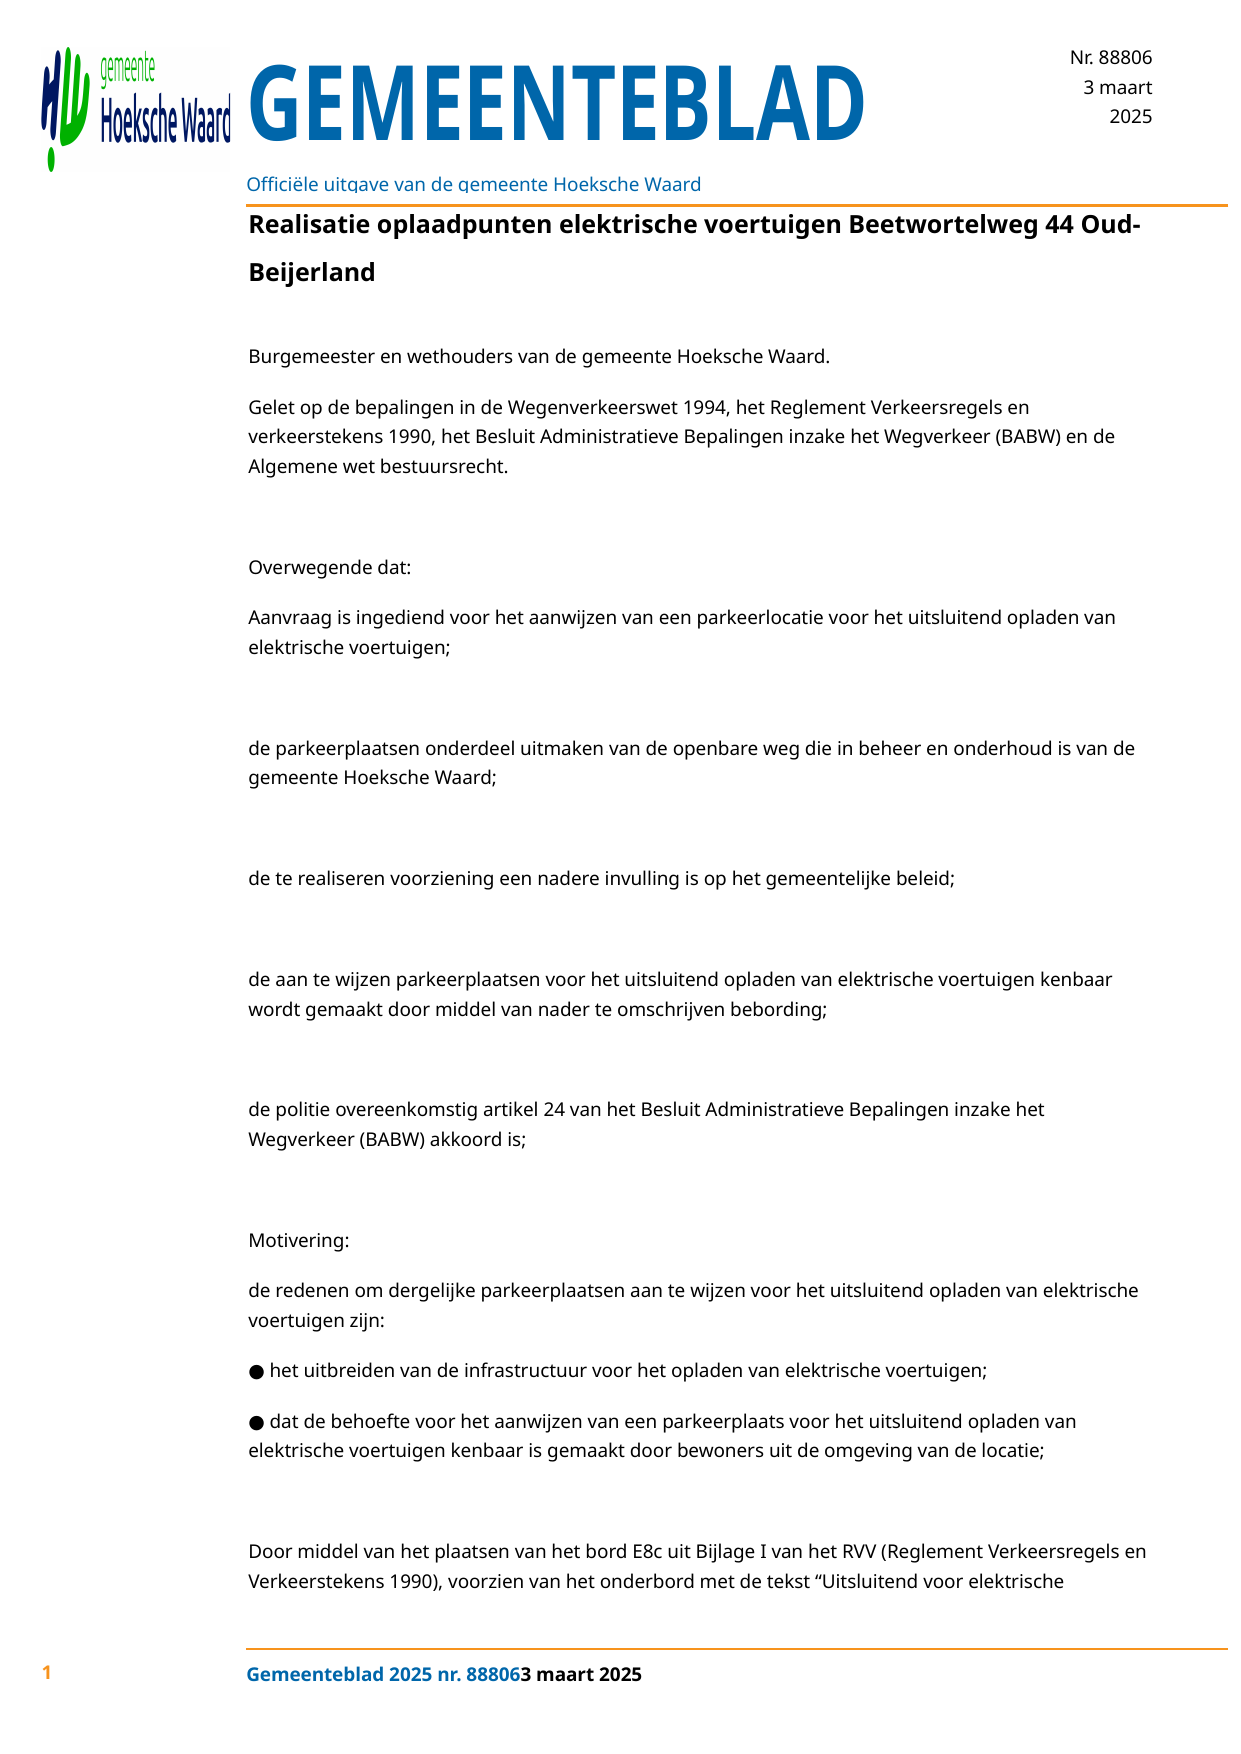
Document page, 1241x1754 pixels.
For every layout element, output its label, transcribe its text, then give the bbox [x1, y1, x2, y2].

text de politie overeenkomstig artikel 24 van het Besluit Administratieve Bepalingen inzake het Wegverkeer (BABW) akkoord is; [248, 1097, 1152, 1152]
text de redenen om dergelijke parkeerplaatsen aan te wijzen voor het uitsluitend opladen van elektrische voertuigen zijn: [248, 1277, 1152, 1333]
text de parkeerplaatsen onderdeel uitmaken van de openbare weg die in beheer en onderhoud is van de gemeente Hoeksche Waard; [248, 735, 1152, 790]
text Motivering: [248, 1227, 1152, 1253]
text Door middel van het plaatsen van het bord E8c uit Bijlage I van het RVV (Reglement Verkeersregels en Verkeerstekens 1990), voorzien van het onderbord met de tekst “Uitsluitend voor elektrische [248, 1538, 1152, 1593]
text Aanvraag is ingediend voor het aanwijzen van een parkeerlocatie voor het uitsluitend opladen van elektrische voertuigen; [248, 604, 1152, 660]
text Realisatie oplaadpunten elektrische voertuigen Beetwortelweg 44 Oud-Beijerland [248, 207, 1152, 288]
text ● het uitbreiden van de infrastructuur voor het opladen van elektrische voertuigen; [248, 1357, 1152, 1383]
text de te realiseren voorziening een nadere invulling is op het gemeentelijke beleid; [248, 865, 1152, 891]
text Overwegende dat: [248, 554, 1152, 580]
text Gelet op de bepalingen in de Wegenverkeerswet 1994, het Reglement Verkeersregels en verkeerstekens 1990, het Besluit Administratieve Bepalingen inzake het Wegverkeer (BABW) en de Algemene wet bestuursrecht. [248, 394, 1152, 479]
picture [41, 47, 231, 172]
text de aan te wijzen parkeerplaatsen voor het uitsluitend opladen van elektrische voertuigen kenbaar wordt gemaakt door middel van nader te omschrijven bebording; [248, 966, 1152, 1021]
text ● dat de behoefte voor het aanwijzen van een parkeerplaats voor het uitsluitend opladen van elektrische voertuigen kenbaar is gemaakt door bewoners uit de omgeving van de locatie; [248, 1408, 1152, 1463]
text Burgemeester en wethouders van de gemeente Hoeksche Waard. [248, 344, 1152, 369]
